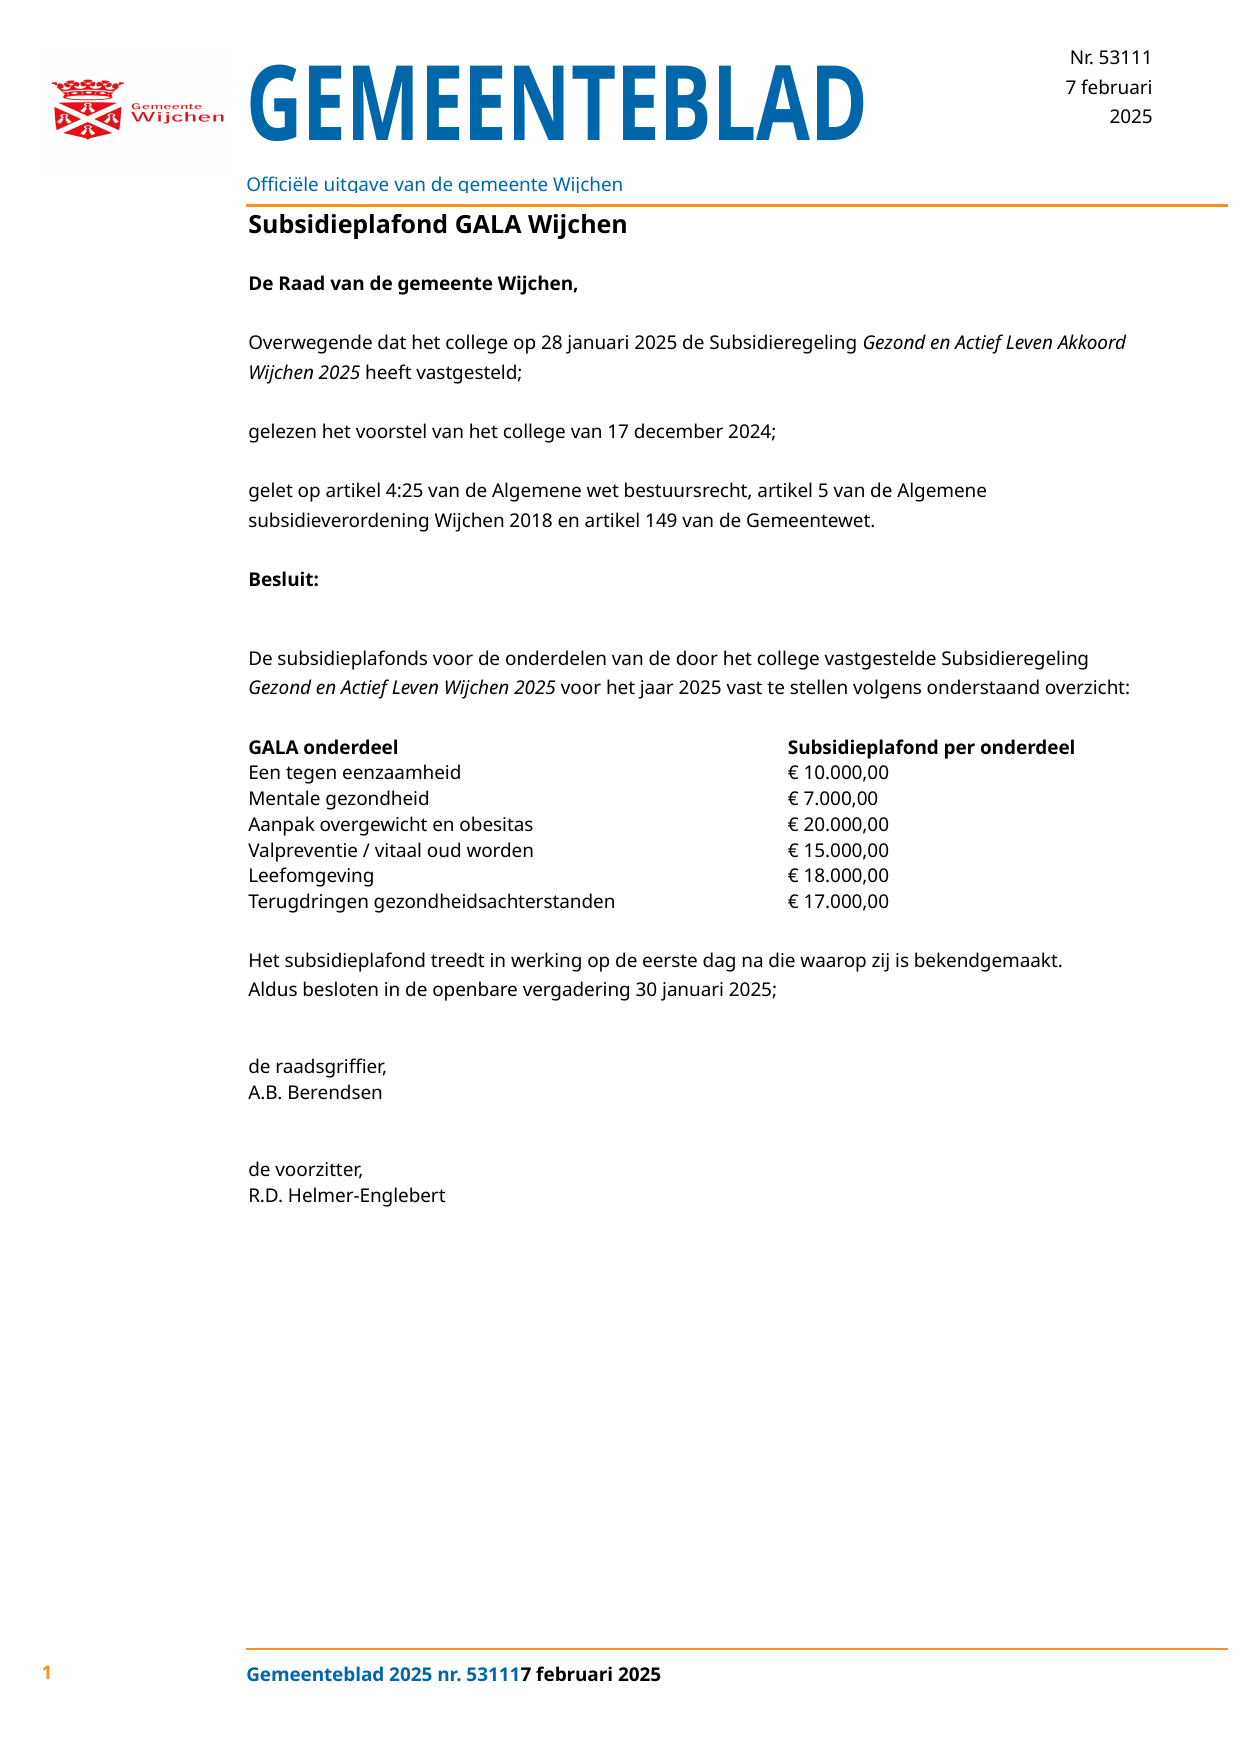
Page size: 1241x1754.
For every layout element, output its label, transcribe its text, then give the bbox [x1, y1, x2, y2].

text gelet op artikel 4:25 van de Algemene wet bestuursrecht, artikel 5 van de Algemene subsidieverordening Wijchen 2018 en artikel 149 van de Gemeentewet. [248, 477, 1152, 533]
text Besluit: [248, 566, 1152, 592]
table_header Subsidieplafond per onderdeel [788, 734, 1152, 759]
picture [41, 47, 231, 172]
text A.B. Berendsen [248, 1079, 1152, 1105]
text De subsidieplafonds voor de onderdelen van de door het college vastgestelde Subsidieregeling Gezond en Actief Leven Wijchen 2025 voor het jaar 2025 vast te stellen volgens onderstaand overzicht: [248, 645, 1152, 700]
text de voorzitter, [248, 1156, 1152, 1182]
text Aldus besloten in de openbare vergadering 30 januari 2025; [248, 976, 1152, 1002]
table_cell € 18.000,00 [788, 863, 1152, 888]
text gelezen het voorstel van het college van 17 december 2024; [248, 418, 1152, 444]
table_cell Terugdringen gezondheidsachterstanden [248, 888, 788, 914]
table_cell € 7.000,00 [788, 785, 1152, 811]
text de raadsgriffier, [248, 1053, 1152, 1079]
table_cell € 17.000,00 [788, 888, 1152, 914]
text Overwegende dat het college op 28 januari 2025 de Subsidieregeling Gezond en Actief Leven Akkoord Wijchen 2025 heeft vastgesteld; [248, 329, 1152, 385]
table_cell Leefomgeving [248, 863, 788, 888]
table_header GALA onderdeel [248, 734, 788, 759]
text Het subsidieplafond treedt in werking op de eerste dag na die waarop zij is bekendgemaakt. [248, 947, 1152, 972]
text De Raad van de gemeente Wijchen, [248, 270, 1152, 296]
table_cell Een tegen eenzaamheid [248, 760, 788, 785]
text R.D. Helmer-Englebert [248, 1182, 1152, 1208]
table_cell € 15.000,00 [788, 837, 1152, 862]
table_cell € 20.000,00 [788, 811, 1152, 837]
table_cell Aanpak overgewicht en obesitas [248, 811, 788, 837]
table_cell € 10.000,00 [788, 760, 1152, 785]
table_cell Mentale gezondheid [248, 785, 788, 811]
text Subsidieplafond GALA Wijchen [248, 207, 1152, 241]
table_cell Valpreventie / vitaal oud worden [248, 837, 788, 862]
